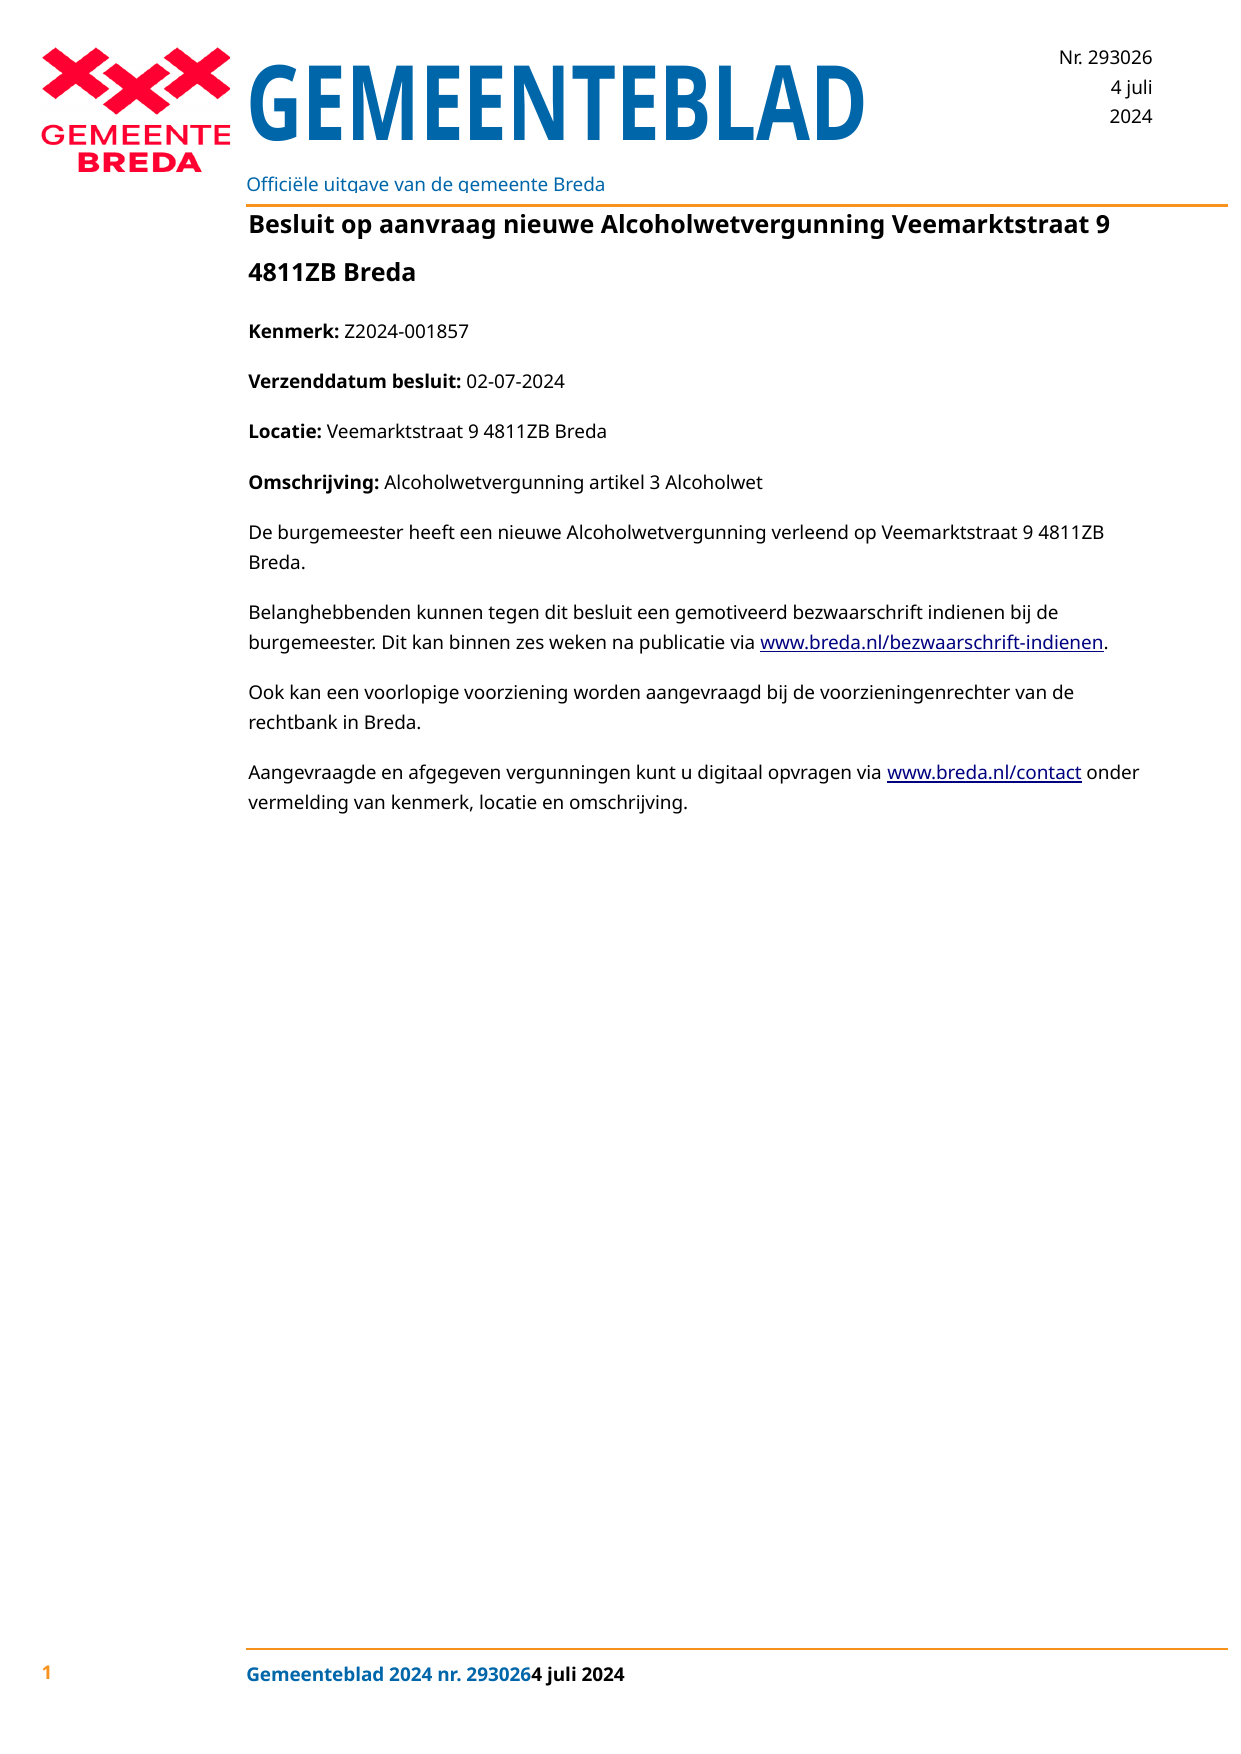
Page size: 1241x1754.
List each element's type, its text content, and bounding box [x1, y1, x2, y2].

text Kenmerk: Z2024-001857 [248, 318, 1152, 344]
text De burgemeester heeft een nieuwe Alcoholwetvergunning verleend op Veemarktstraat 9 4811ZB Breda. [248, 519, 1152, 575]
picture [41, 47, 231, 172]
text Verzenddatum besluit: 02-07-2024 [248, 368, 1152, 394]
text Aangevraagde en afgegeven vergunningen kunt u digitaal opvragen via www.breda.nl/contact onder vermelding van kenmerk, locatie en omschrijving. [248, 759, 1152, 815]
text Ook kan een voorlopige voorziening worden aangevraagd bij de voorzieningenrechter van de rechtbank in Breda. [248, 679, 1152, 735]
text Besluit op aanvraag nieuwe Alcoholwetvergunning Veemarktstraat 9 4811ZB Breda [248, 207, 1152, 288]
text Locatie: Veemarktstraat 9 4811ZB Breda [248, 419, 1152, 444]
text Omschrijving: Alcoholwetvergunning artikel 3 Alcoholwet [248, 469, 1152, 495]
text Belanghebbenden kunnen tegen dit besluit een gemotiveerd bezwaarschrift indienen bij de burgemeester. Dit kan binnen zes weken na publicatie via www.breda.nl/bezwaarschrift-indienen. [248, 599, 1152, 655]
